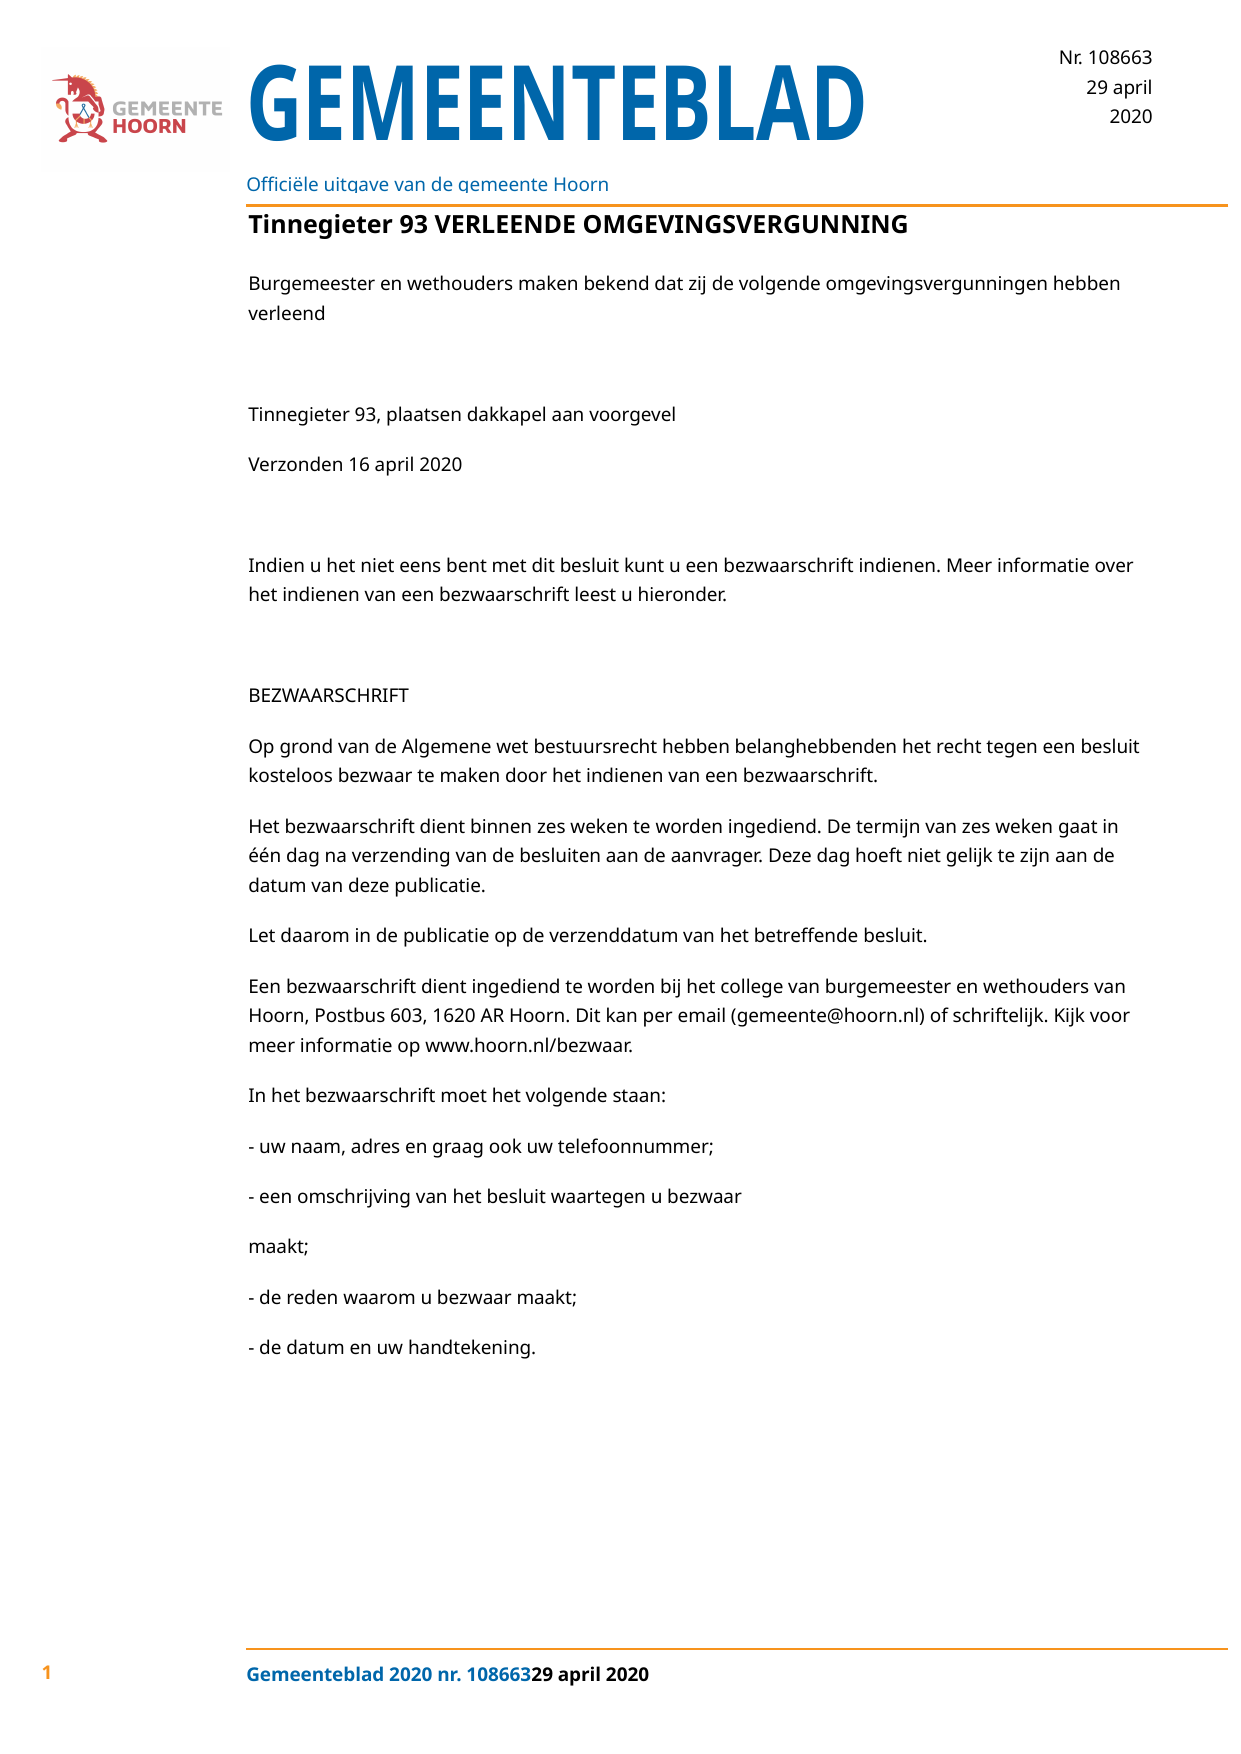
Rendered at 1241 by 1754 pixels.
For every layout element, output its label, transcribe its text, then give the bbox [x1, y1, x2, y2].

text - de reden waarom u bezwaar maakt; [248, 1284, 1152, 1310]
text In het bezwaarschrift moet het volgende staan: [248, 1082, 1152, 1108]
text BEZWAARSCHRIFT [248, 682, 1152, 708]
text - een omschrijving van het besluit waartegen u bezwaar [248, 1183, 1152, 1209]
text Indien u het niet eens bent met dit besluit kunt u een bezwaarschrift indienen. Meer informatie over het indienen van een bezwaarschrift leest u hieronder. [248, 552, 1152, 607]
text Burgemeester en wethouders maken bekend dat zij de volgende omgevingsvergunningen hebben verleend [248, 270, 1152, 326]
text Op grond van de Algemene wet bestuursrecht hebben belanghebbenden het recht tegen een besluit kosteloos bezwaar te maken door het indienen van een bezwaarschrift. [248, 733, 1152, 788]
text Verzonden 16 april 2020 [248, 451, 1152, 477]
text Het bezwaarschrift dient binnen zes weken te worden ingediend. De termijn van zes weken gaat in één dag na verzending van de besluiten aan de aanvrager. Deze dag hoeft niet gelijk te zijn aan de datum van deze publicatie. [248, 813, 1152, 898]
text Tinnegieter 93, plaatsen dakkapel aan voorgevel [248, 401, 1152, 426]
picture [41, 47, 231, 172]
text - de datum en uw handtekening. [248, 1334, 1152, 1360]
text maakt; [248, 1234, 1152, 1259]
text Tinnegieter 93 VERLEENDE OMGEVINGSVERGUNNING [248, 207, 1152, 241]
text - uw naam, adres en graag ook uw telefoonnummer; [248, 1133, 1152, 1158]
text Een bezwaarschrift dient ingediend te worden bij het college van burgemeester en wethouders van Hoorn, Postbus 603, 1620 AR Hoorn. Dit kan per email (gemeente@hoorn.nl) of schriftelijk. Kijk voor meer informatie op www.hoorn.nl/bezwaar. [248, 973, 1152, 1058]
text Let daarom in de publicatie op de verzenddatum van het betreffende besluit. [248, 922, 1152, 948]
